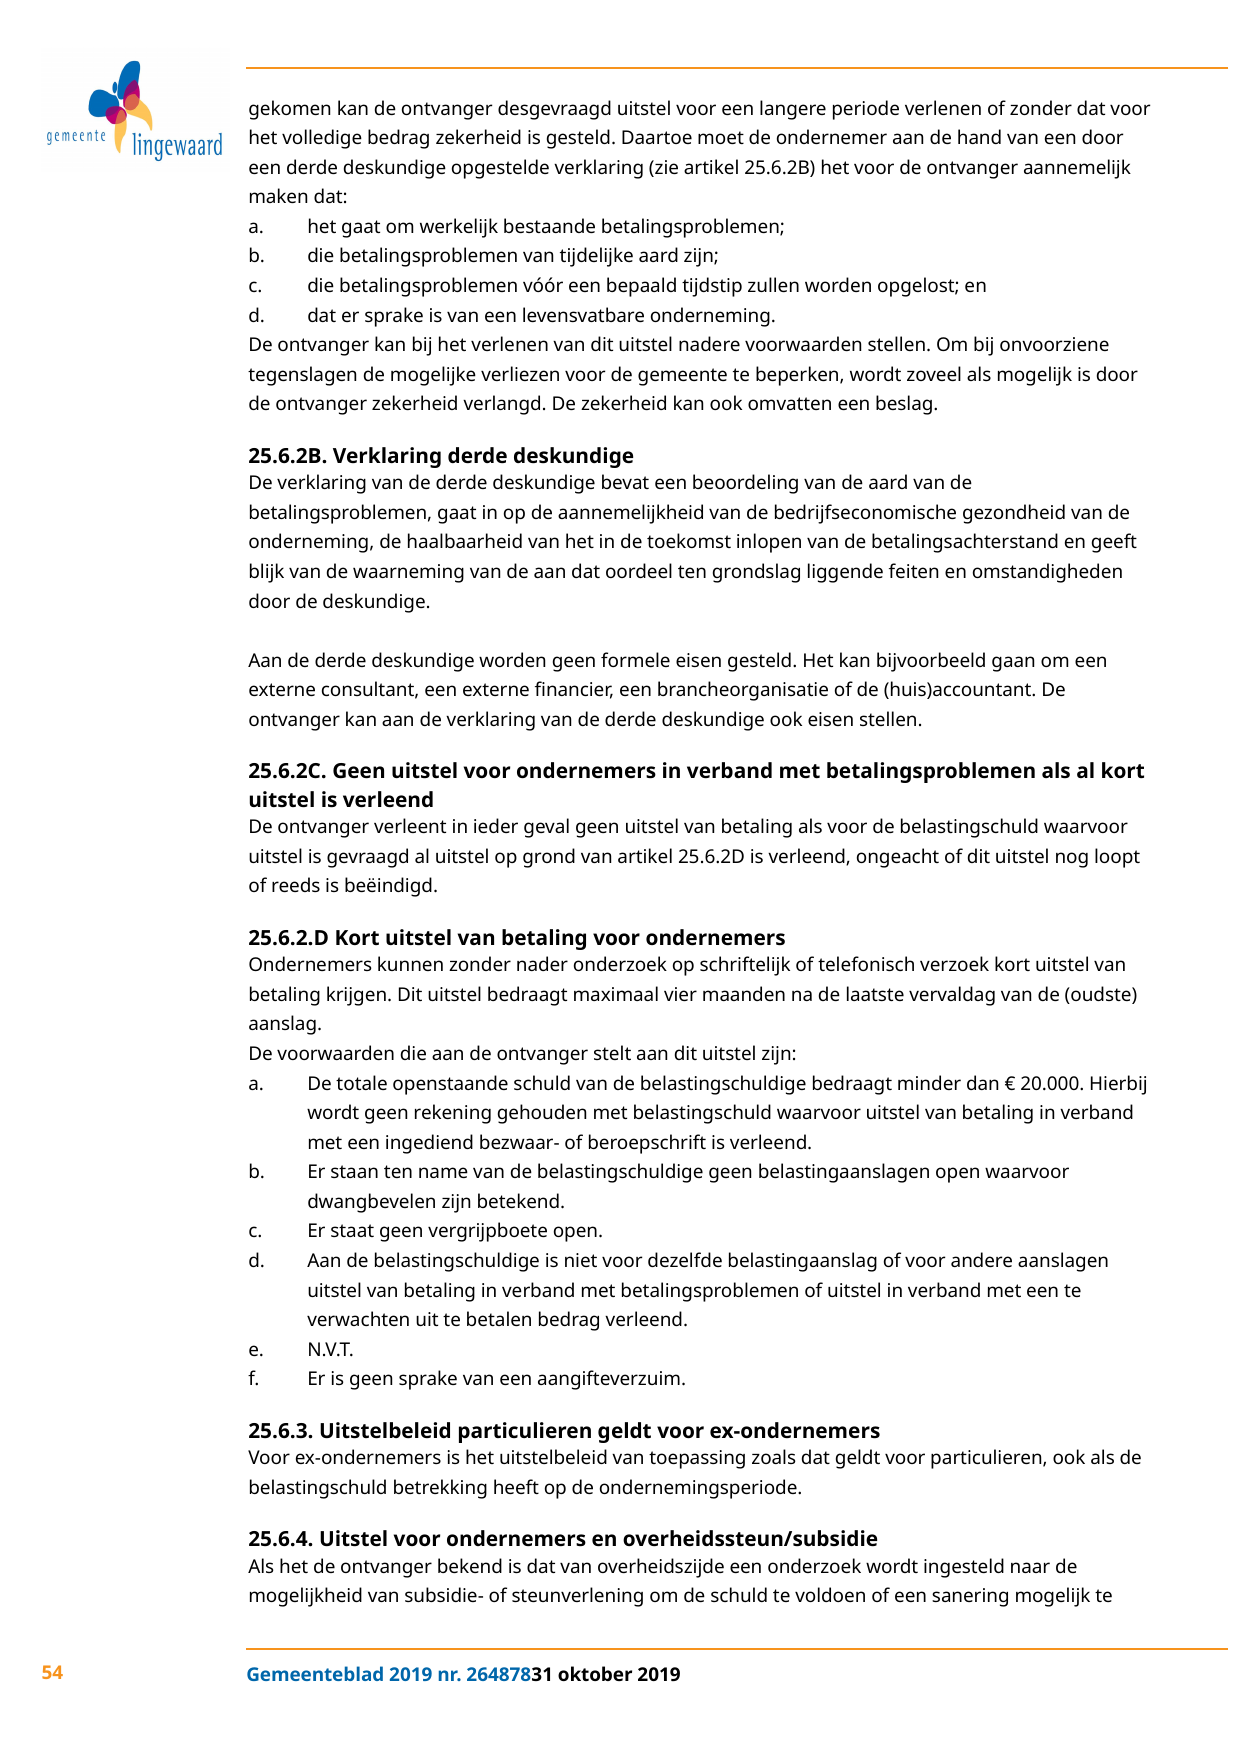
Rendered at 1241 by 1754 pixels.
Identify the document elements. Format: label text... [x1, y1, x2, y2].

text 25.6.3. Uitstelbeleid particulieren geldt voor ex-ondernemers [248, 1416, 1152, 1444]
list N.V.T. [248, 1336, 1152, 1362]
picture [41, 47, 231, 172]
text 25.6.2.D Kort uitstel van betaling voor ondernemers [248, 923, 1152, 951]
text De ontvanger kan bij het verlenen van dit uitstel nadere voorwaarden stellen. Om bij onvoorziene tegenslagen de mogelijke verliezen voor de gemeente te beperken, wordt zoveel als mogelijk is door de ontvanger zekerheid verlangd. De zekerheid kan ook omvatten een beslag. [248, 331, 1152, 416]
list Er is geen sprake van een aangifteverzuim. [248, 1366, 1152, 1391]
text 25.6.2C. Geen uitstel voor ondernemers in verband met betalingsproblemen als al kort uitstel is verleend [248, 757, 1152, 813]
list Er staat geen vergrijpboete open. [248, 1218, 1152, 1243]
text Als het de ontvanger bekend is dat van overheidszijde een onderzoek wordt ingesteld naar de mogelijkheid van subsidie- of steunverlening om de schuld te voldoen of een sanering mogelijk te [248, 1553, 1152, 1608]
list De totale openstaande schuld van de belastingschuldige bedraagt minder dan € 20.000. Hierbij wordt geen rekening gehouden met belastingschuld waarvoor uitstel van betaling in verband met een ingediend bezwaar- of beroepschrift is verleend. [248, 1070, 1152, 1155]
text Ondernemers kunnen zonder nader onderzoek op schriftelijk of telefonisch verzoek kort uitstel van betaling krijgen. Dit uitstel bedraagt maximaal vier maanden na de laatste vervaldag van de (oudste) aanslag. [248, 951, 1152, 1036]
list die betalingsproblemen vóór een bepaald tijdstip zullen worden opgelost; en [248, 272, 1152, 298]
text Aan de derde deskundige worden geen formele eisen gesteld. Het kan bijvoorbeeld gaan om een externe consultant, een externe financier, een brancheorganisatie of de (huis)accountant. De ontvanger kan aan de verklaring van de derde deskundige ook eisen stellen. [248, 647, 1152, 732]
list Er staan ten name van de belastingschuldige geen belastingaanslagen open waarvoor dwangbevelen zijn betekend. [248, 1158, 1152, 1214]
list Aan de belastingschuldige is niet voor dezelfde belastingaanslag of voor andere aanslagen uitstel van betaling in verband met betalingsproblemen of uitstel in verband met een te verwachten uit te betalen bedrag verleend. [248, 1247, 1152, 1332]
list die betalingsproblemen van tijdelijke aard zijn; [248, 243, 1152, 268]
text De verklaring van de derde deskundige bevat een beoordeling van de aard van de betalingsproblemen, gaat in op de aannemelijkheid van de bedrijfseconomische gezondheid van de onderneming, de haalbaarheid van het in de toekomst inlopen van de betalingsachterstand en geeft blijk van de waarneming van de aan dat oordeel ten grondslag liggende feiten en omstandigheden door de deskundige. [248, 469, 1152, 613]
list het gaat om werkelijk bestaande betalingsproblemen; [248, 213, 1152, 239]
text 25.6.4. Uitstel voor ondernemers en overheidssteun/subsidie [248, 1524, 1152, 1553]
text 25.6.2B. Verklaring derde deskundige [248, 441, 1152, 469]
text gekomen kan de ontvanger desgevraagd uitstel voor een langere periode verlenen of zonder dat voor het volledige bedrag zekerheid is gesteld. Daartoe moet de ondernemer aan de hand van een door een derde deskundige opgestelde verklaring (zie artikel 25.6.2B) het voor de ontvanger aannemelijk maken dat: [248, 95, 1152, 209]
text De voorwaarden die aan de ontvanger stelt aan dit uitstel zijn: [248, 1040, 1152, 1066]
text Voor ex-ondernemers is het uitstelbeleid van toepassing zoals dat geldt voor particulieren, ook als de belastingschuld betrekking heeft op de ondernemingsperiode. [248, 1444, 1152, 1500]
text De ontvanger verleent in ieder geval geen uitstel van betaling als voor de belastingschuld waarvoor uitstel is gevraagd al uitstel op grond van artikel 25.6.2D is verleend, ongeacht of dit uitstel nog loopt of reeds is beëindigd. [248, 813, 1152, 898]
list dat er sprake is van een levensvatbare onderneming. [248, 302, 1152, 328]
